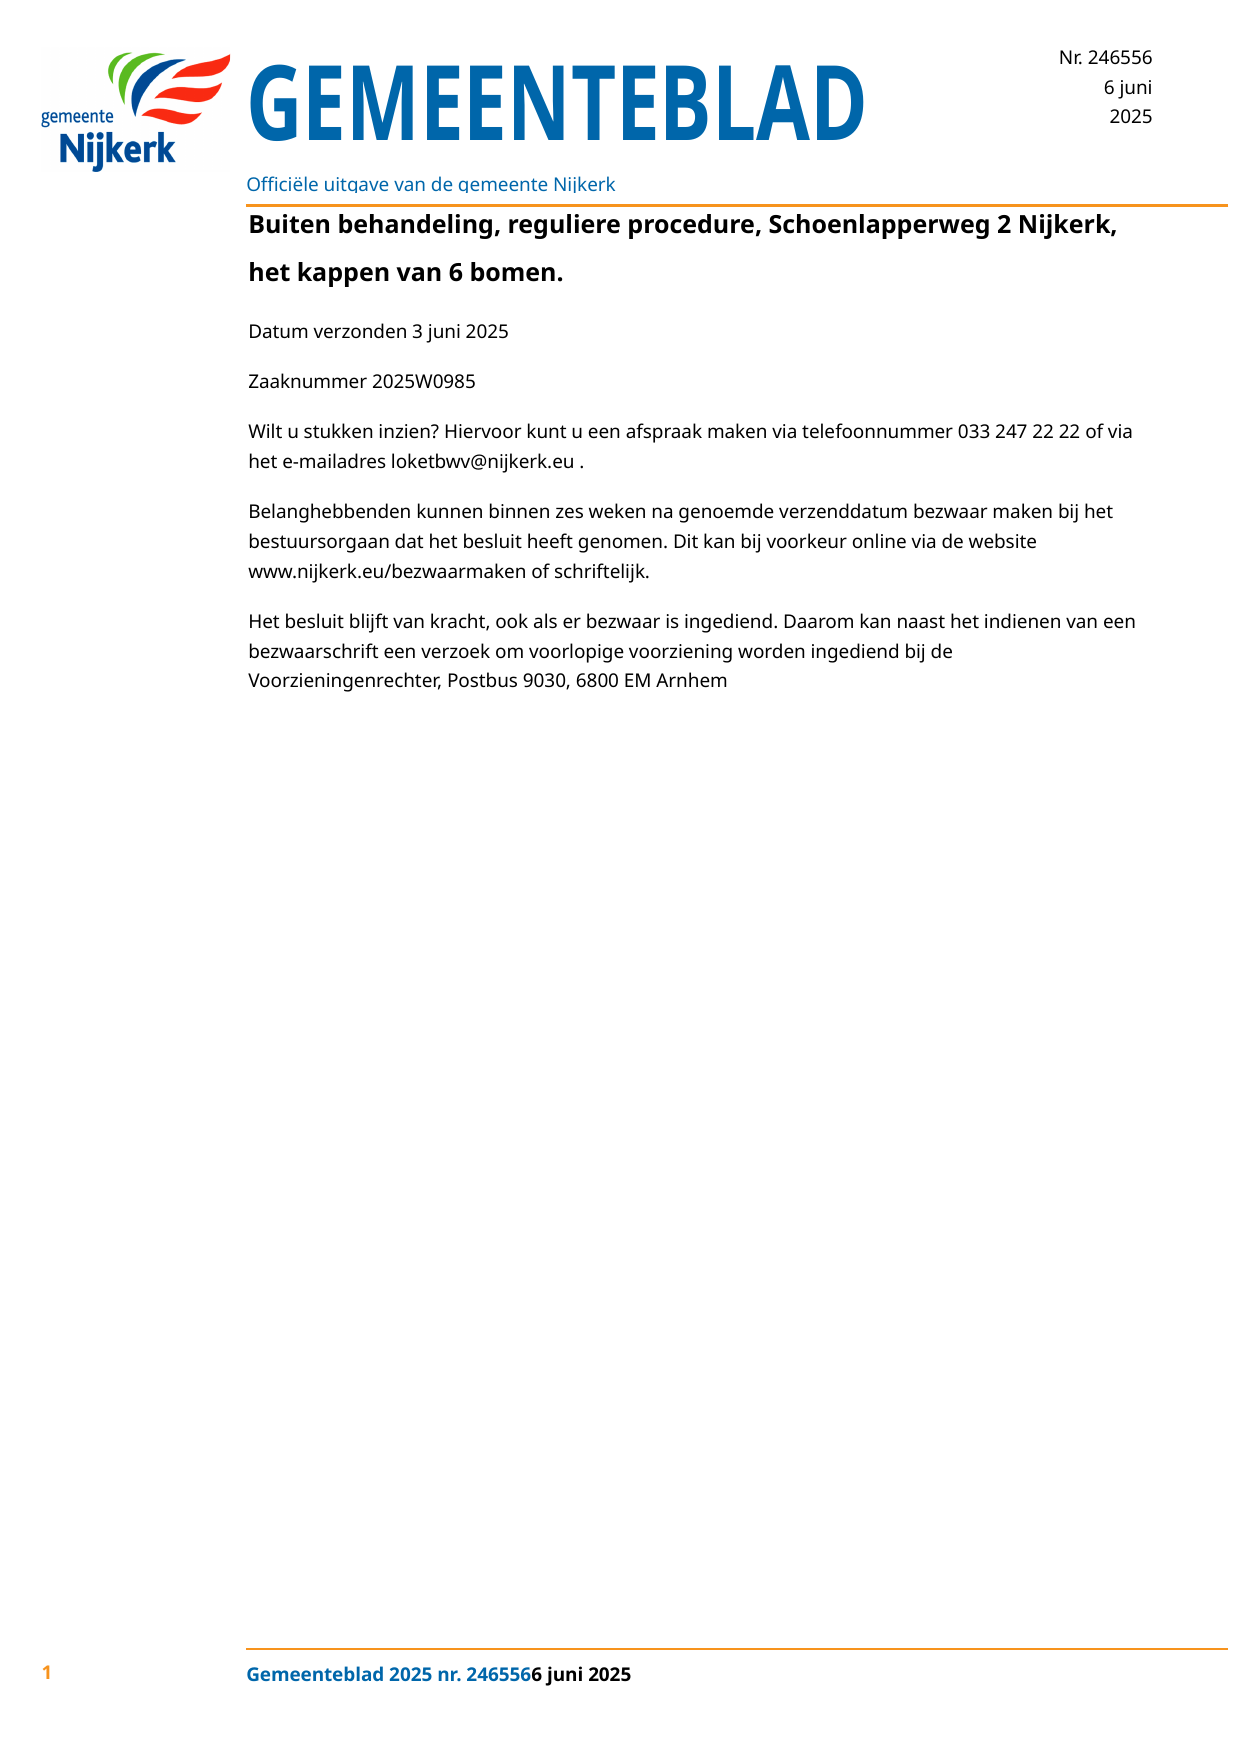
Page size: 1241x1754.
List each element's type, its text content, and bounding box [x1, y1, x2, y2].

text Wilt u stukken inzien? Hiervoor kunt u een afspraak maken via telefoonnummer 033 247 22 22 of via het e-mailadres loketbwv@nijkerk.eu . [248, 419, 1152, 474]
text Zaaknummer 2025W0985 [248, 368, 1152, 394]
text Belanghebbenden kunnen binnen zes weken na genoemde verzenddatum bezwaar maken bij het bestuursorgaan dat het besluit heeft genomen. Dit kan bij voorkeur online via de website www.nijkerk.eu/bezwaarmaken of schriftelijk. [248, 499, 1152, 584]
text Het besluit blijft van kracht, ook als er bezwaar is ingediend. Daarom kan naast het indienen van een bezwaarschrift een verzoek om voorlopige voorziening worden ingediend bij de Voorzieningenrechter, Postbus 9030, 6800 EM Arnhem [248, 608, 1152, 693]
text Datum verzonden 3 juni 2025 [248, 318, 1152, 344]
picture [41, 47, 231, 172]
text Buiten behandeling, reguliere procedure, Schoenlapperweg 2 Nijkerk, het kappen van 6 bomen. [248, 207, 1152, 288]
